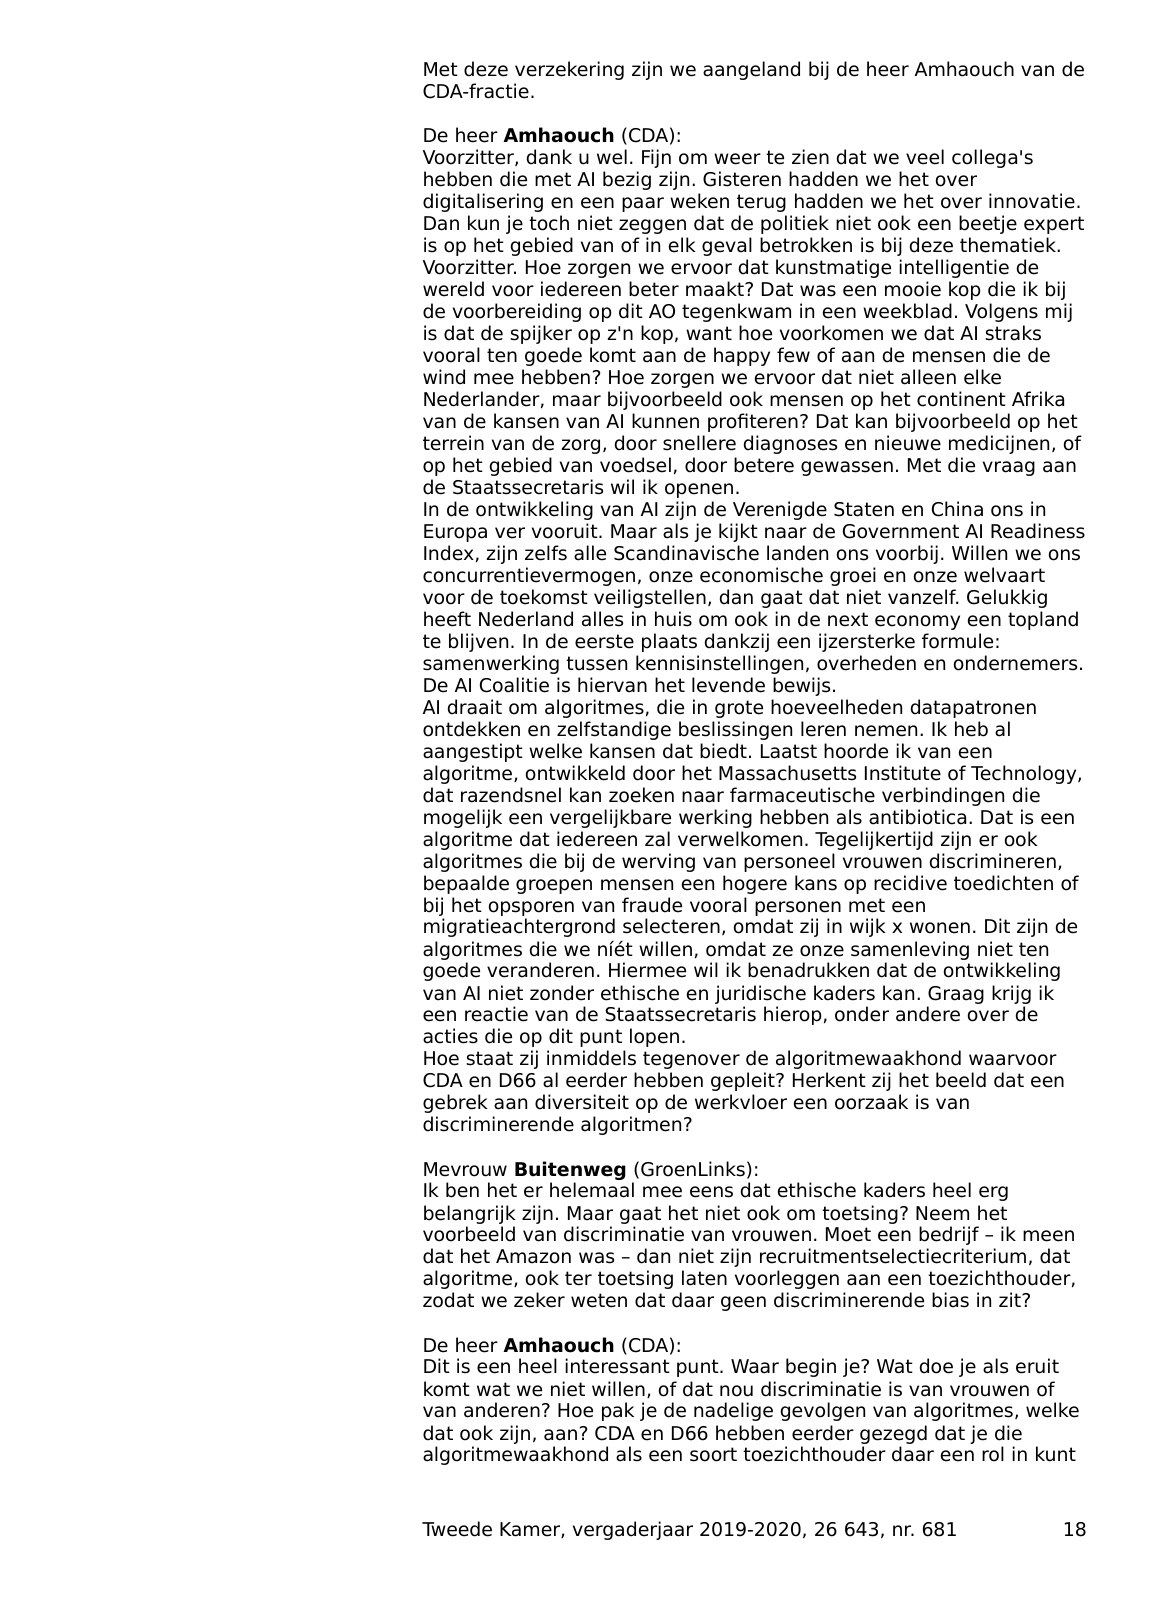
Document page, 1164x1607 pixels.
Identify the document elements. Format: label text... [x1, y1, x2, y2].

text Voorzitter, dank u wel. Fijn om weer te zien dat we veel collega's hebben die met AI bezig zijn. Gisteren hadden we het over digitalisering en een paar weken terug hadden we het over innovatie. Dan kun je toch niet zeggen dat de politiek niet ook een beetje expert is op het gebied van of in elk geval betrokken is bij deze thematiek. [422, 147, 1087, 257]
text Met deze verzekering zijn we aangeland bij de heer Amhaouch van de CDA-fractie. [422, 59, 1087, 103]
text AI draait om algoritmes, die in grote hoeveelheden datapatronen ontdekken en zelfstandige beslissingen leren nemen. Ik heb al aangestipt welke kansen dat biedt. Laatst hoorde ik van een algoritme, ontwikkeld door het Massachusetts Institute of Technology, dat razendsnel kan zoeken naar farmaceutische verbindingen die mogelijk een vergelijkbare werking hebben als antibiotica. Dat is een algoritme dat iedereen zal verwelkomen. Tegelijkertijd zijn er ook algoritmes die bij de werving van personeel vrouwen discrimineren, bepaalde groepen mensen een hogere kans op recidive toedichten of bij het opsporen van fraude vooral personen met een migratieachtergrond selecteren, omdat zij in wijk x wonen. Dit zijn de algoritmes die we níét willen, omdat ze onze samenleving niet ten goede veranderen. Hiermee wil ik benadrukken dat de ontwikkeling van AI niet zonder ethische en juridische kaders kan. Graag krijg ik een reactie van de Staatssecretaris hierop, onder andere over de acties die op dit punt lopen. [422, 697, 1087, 1048]
text De heer Amhaouch (CDA): [422, 125, 1087, 147]
text Hoe staat zij inmiddels tegenover de algoritmewaakhond waarvoor CDA en D66 al eerder hebben gepleit? Herkent zij het beeld dat een gebrek aan diversiteit op de werkvloer een oorzaak is van discriminerende algoritmen? [422, 1048, 1087, 1136]
text Voorzitter. Hoe zorgen we ervoor dat kunstmatige intelligentie de wereld voor iedereen beter maakt? Dat was een mooie kop die ik bij de voorbereiding op dit AO tegenkwam in een weekblad. Volgens mij is dat de spijker op z'n kop, want hoe voorkomen we dat AI straks vooral ten goede komt aan de happy few of aan de mensen die de wind mee hebben? Hoe zorgen we ervoor dat niet alleen elke Nederlander, maar bijvoorbeeld ook mensen op het continent Afrika van de kansen van AI kunnen profiteren? Dat kan bijvoorbeeld op het terrein van de zorg, door snellere diagnoses en nieuwe medicijnen, of op het gebied van voedsel, door betere gewassen. Met die vraag aan de Staatssecretaris wil ik openen. [422, 257, 1087, 499]
text Mevrouw Buitenweg (GroenLinks): [422, 1158, 1087, 1180]
text De heer Amhaouch (CDA): [422, 1334, 1087, 1356]
text Ik ben het er helemaal mee eens dat ethische kaders heel erg belangrijk zijn. Maar gaat het niet ook om toetsing? Neem het voorbeeld van discriminatie van vrouwen. Moet een bedrijf – ik meen dat het Amazon was – dan niet zijn recruitmentselectiecriterium, dat algoritme, ook ter toetsing laten voorleggen aan een toezichthouder, zodat we zeker weten dat daar geen discriminerende bias in zit? [422, 1180, 1087, 1312]
text In de ontwikkeling van AI zijn de Verenigde Staten en China ons in Europa ver vooruit. Maar als je kijkt naar de Government AI Readiness Index, zijn zelfs alle Scandinavische landen ons voorbij. Willen we ons concurrentievermogen, onze economische groei en onze welvaart voor de toekomst veiligstellen, dan gaat dat niet vanzelf. Gelukkig heeft Nederland alles in huis om ook in de next economy een topland te blijven. In de eerste plaats dankzij een ijzersterke formule: samenwerking tussen kennisinstellingen, overheden en ondernemers. De AI Coalitie is hiervan het levende bewijs. [422, 499, 1087, 697]
text Dit is een heel interessant punt. Waar begin je? Wat doe je als eruit komt wat we niet willen, of dat nou discriminatie is van vrouwen of van anderen? Hoe pak je de nadelige gevolgen van algoritmes, welke dat ook zijn, aan? CDA en D66 hebben eerder gezegd dat je die algoritmewaakhond als een soort toezichthouder daar een rol in kunt [422, 1356, 1087, 1466]
